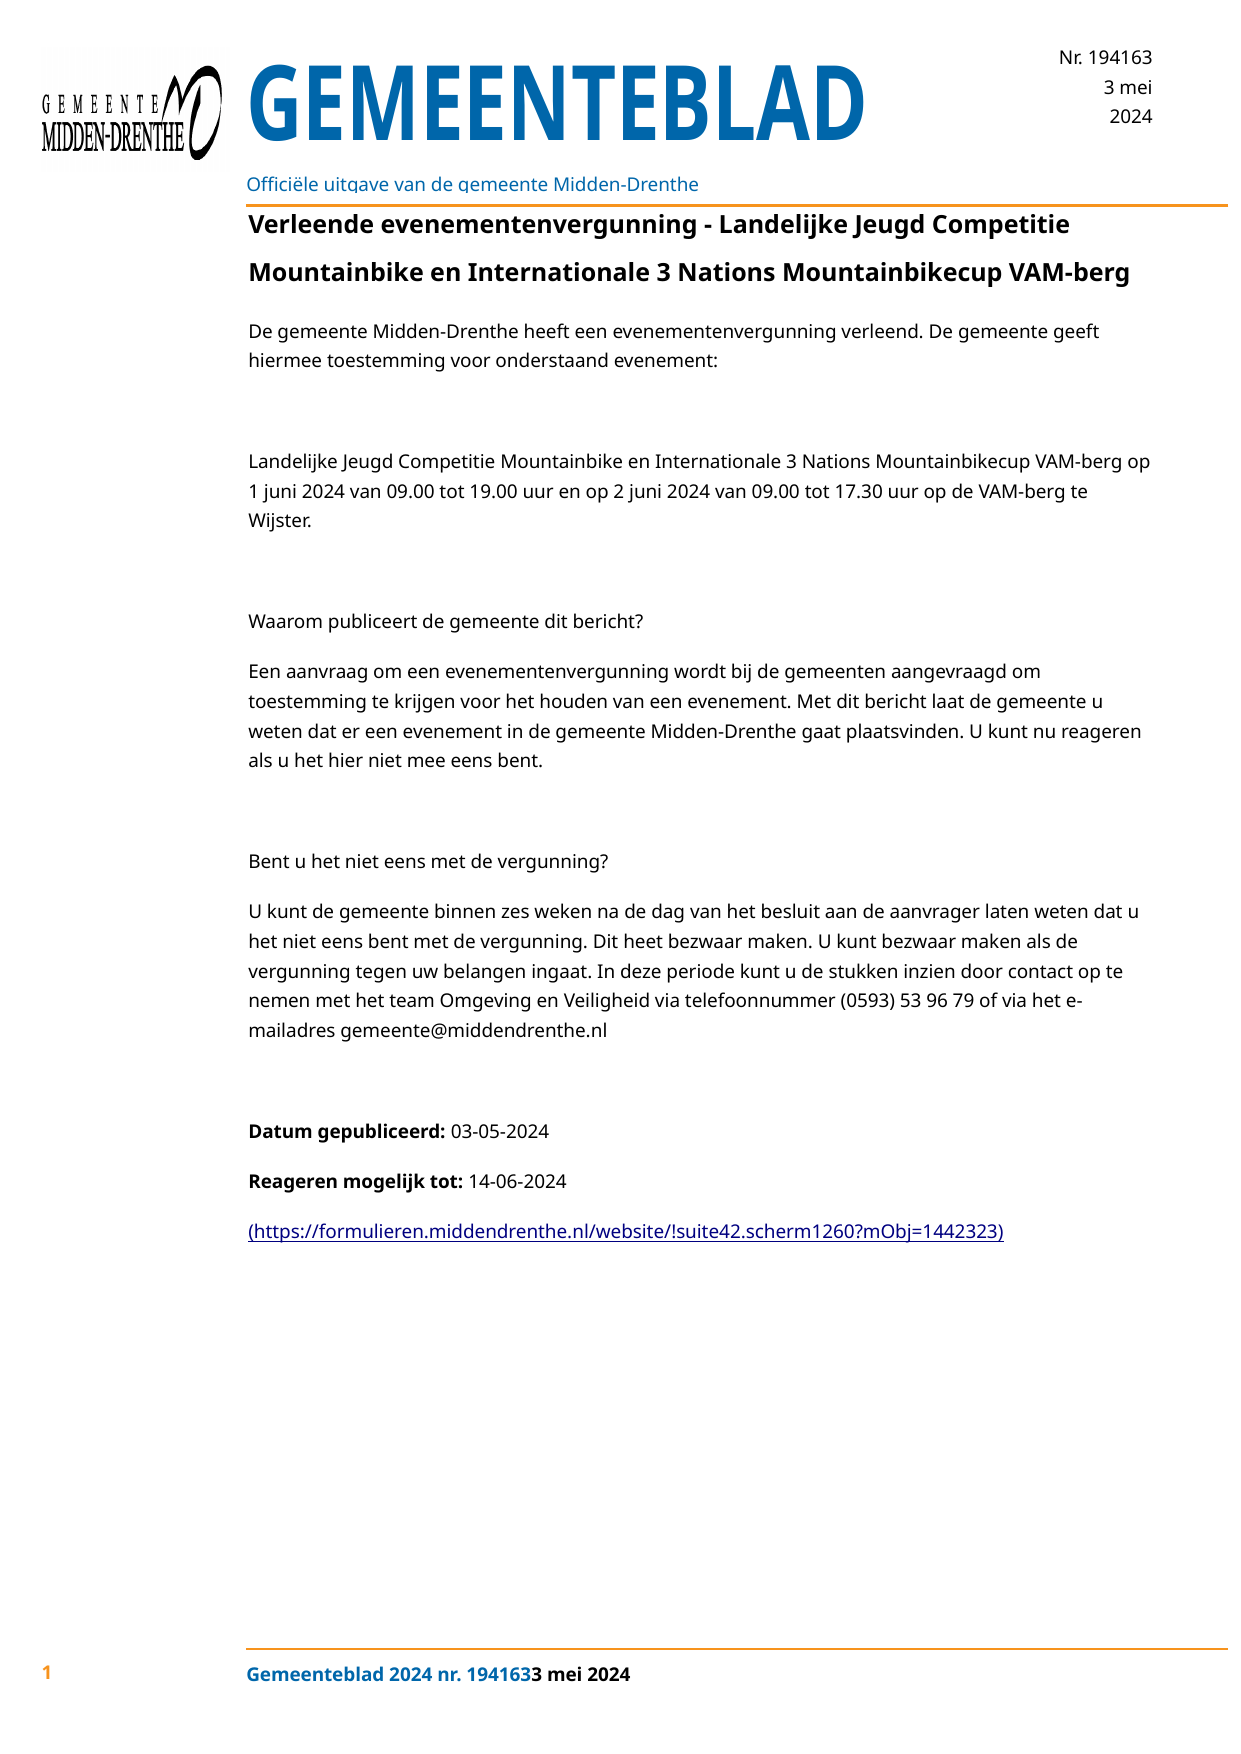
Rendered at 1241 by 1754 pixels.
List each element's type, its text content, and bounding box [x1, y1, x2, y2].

text De gemeente Midden-Drenthe heeft een evenementenvergunning verleend. De gemeente geeft hiermee toestemming voor onderstaand evenement: [248, 318, 1152, 373]
text Datum gepubliceerd: 03-05-2024 [248, 1118, 1152, 1144]
text Verleende evenementenvergunning - Landelijke Jeugd Competitie Mountainbike en Internationale 3 Nations Mountainbikecup VAM-berg [248, 207, 1152, 288]
text Landelijke Jeugd Competitie Mountainbike en Internationale 3 Nations Mountainbikecup VAM-berg op 1 juni 2024 van 09.00 tot 19.00 uur en op 2 juni 2024 van 09.00 tot 17.30 uur op de VAM-berg te Wijster. [248, 448, 1152, 533]
text Waarom publiceert de gemeente dit bericht? [248, 608, 1152, 634]
text Een aanvraag om een evenementenvergunning wordt bij de gemeenten aangevraagd om toestemming te krijgen voor het houden van een evenement. Met dit bericht laat de gemeente u weten dat er een evenement in de gemeente Midden-Drenthe gaat plaatsvinden. U kunt nu reageren als u het hier niet mee eens bent. [248, 659, 1152, 773]
text Bent u het niet eens met de vergunning? [248, 848, 1152, 874]
text (https://formulieren.middendrenthe.nl/website/!suite42.scherm1260?mObj=1442323) [248, 1219, 1152, 1244]
text Reageren mogelijk tot: 14-06-2024 [248, 1168, 1152, 1194]
picture [41, 47, 231, 172]
text U kunt de gemeente binnen zes weken na de dag van het besluit aan de aanvrager laten weten dat u het niet eens bent met de vergunning. Dit heet bezwaar maken. U kunt bezwaar maken als de vergunning tegen uw belangen ingaat. In deze periode kunt u de stukken inzien door contact op te nemen met het team Omgeving en Veiligheid via telefoonnummer (0593) 53 96 79 of via het e-mailadres gemeente@middendrenthe.nl [248, 899, 1152, 1043]
